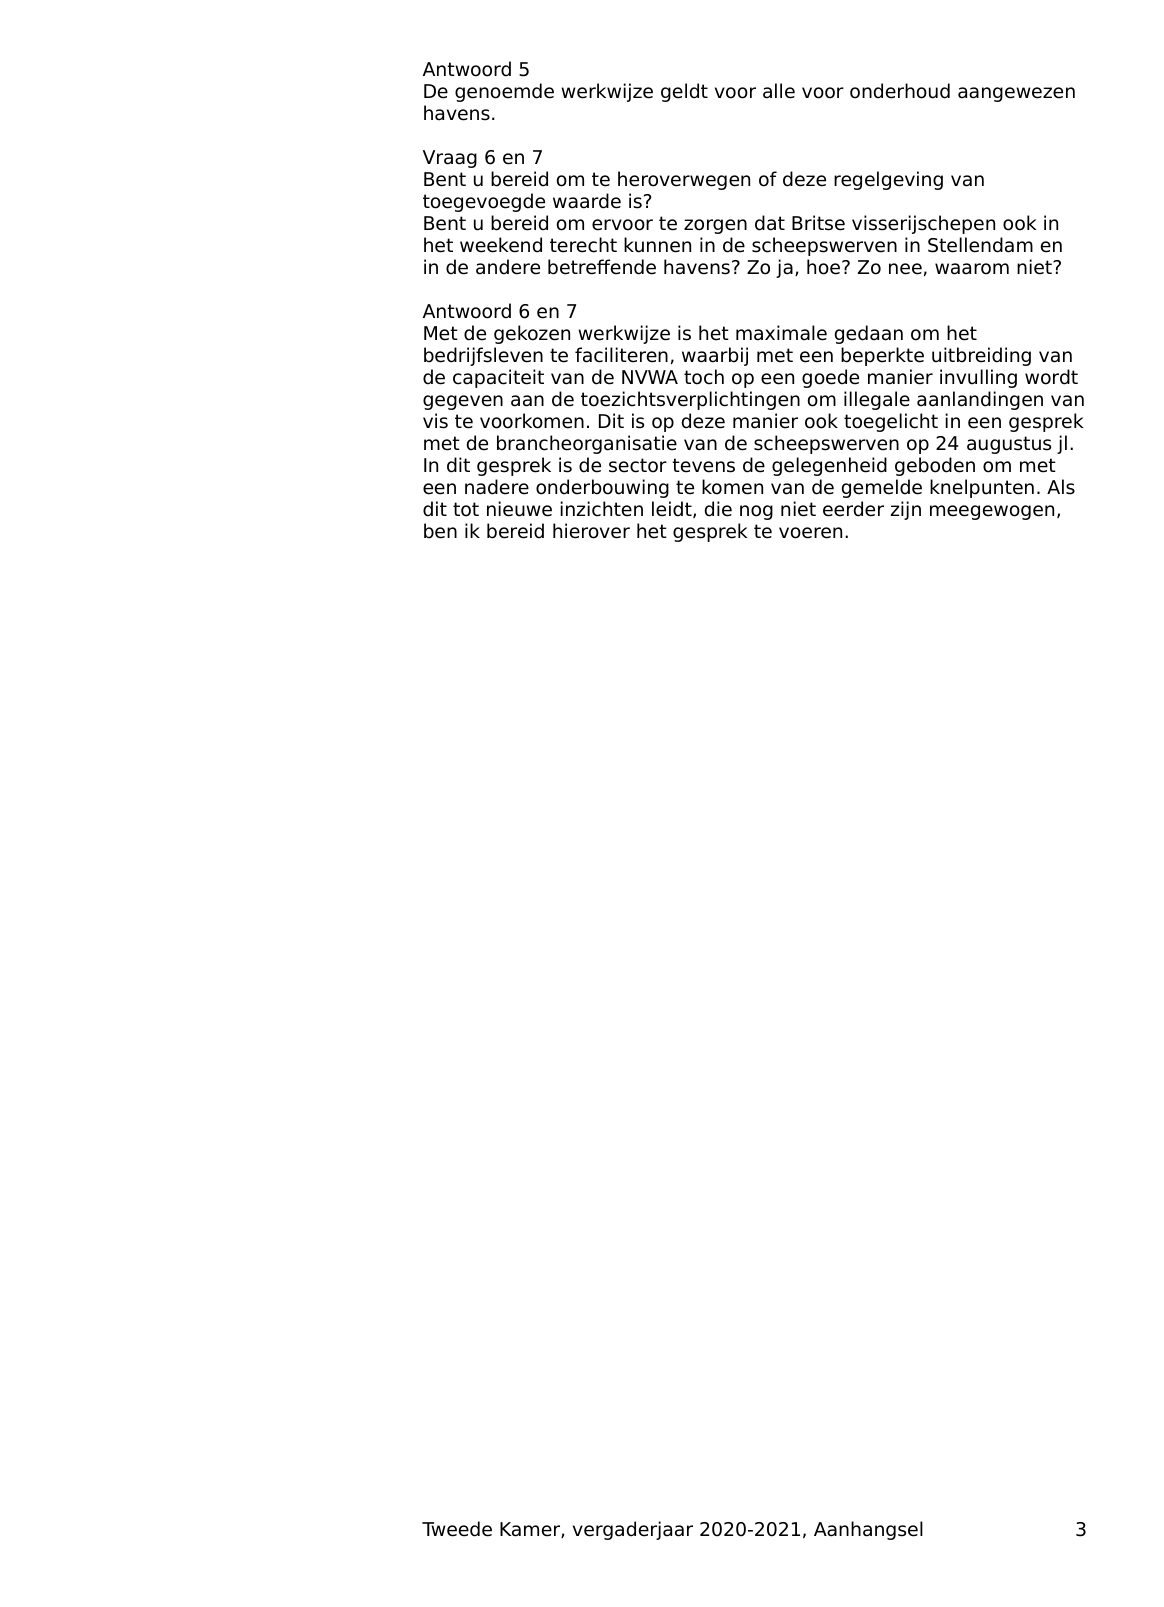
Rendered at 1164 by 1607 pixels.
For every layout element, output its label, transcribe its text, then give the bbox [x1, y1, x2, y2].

text Antwoord 5 [422, 59, 1087, 81]
text Vraag 6 en 7 [422, 147, 1087, 169]
text Bent u bereid om ervoor te zorgen dat Britse visserijschepen ook in het weekend terecht kunnen in de scheepswerven in Stellendam en in de andere betreffende havens? Zo ja, hoe? Zo nee, waarom niet? [422, 213, 1087, 279]
text Met de gekozen werkwijze is het maximale gedaan om het bedrijfsleven te faciliteren, waarbij met een beperkte uitbreiding van de capaciteit van de NVWA toch op een goede manier invulling wordt gegeven aan de toezichtsverplichtingen om illegale aanlandingen van vis te voorkomen. Dit is op deze manier ook toegelicht in een gesprek met de brancheorganisatie van de scheepswerven op 24 augustus jl. In dit gesprek is de sector tevens de gelegenheid geboden om met een nadere onderbouwing te komen van de gemelde knelpunten. Als dit tot nieuwe inzichten leidt, die nog niet eerder zijn meegewogen, ben ik bereid hierover het gesprek te voeren. [422, 323, 1087, 543]
text De genoemde werkwijze geldt voor alle voor onderhoud aangewezen havens. [422, 81, 1087, 125]
text Antwoord 6 en 7 [422, 301, 1087, 323]
text Bent u bereid om te heroverwegen of deze regelgeving van toegevoegde waarde is? [422, 169, 1087, 213]
